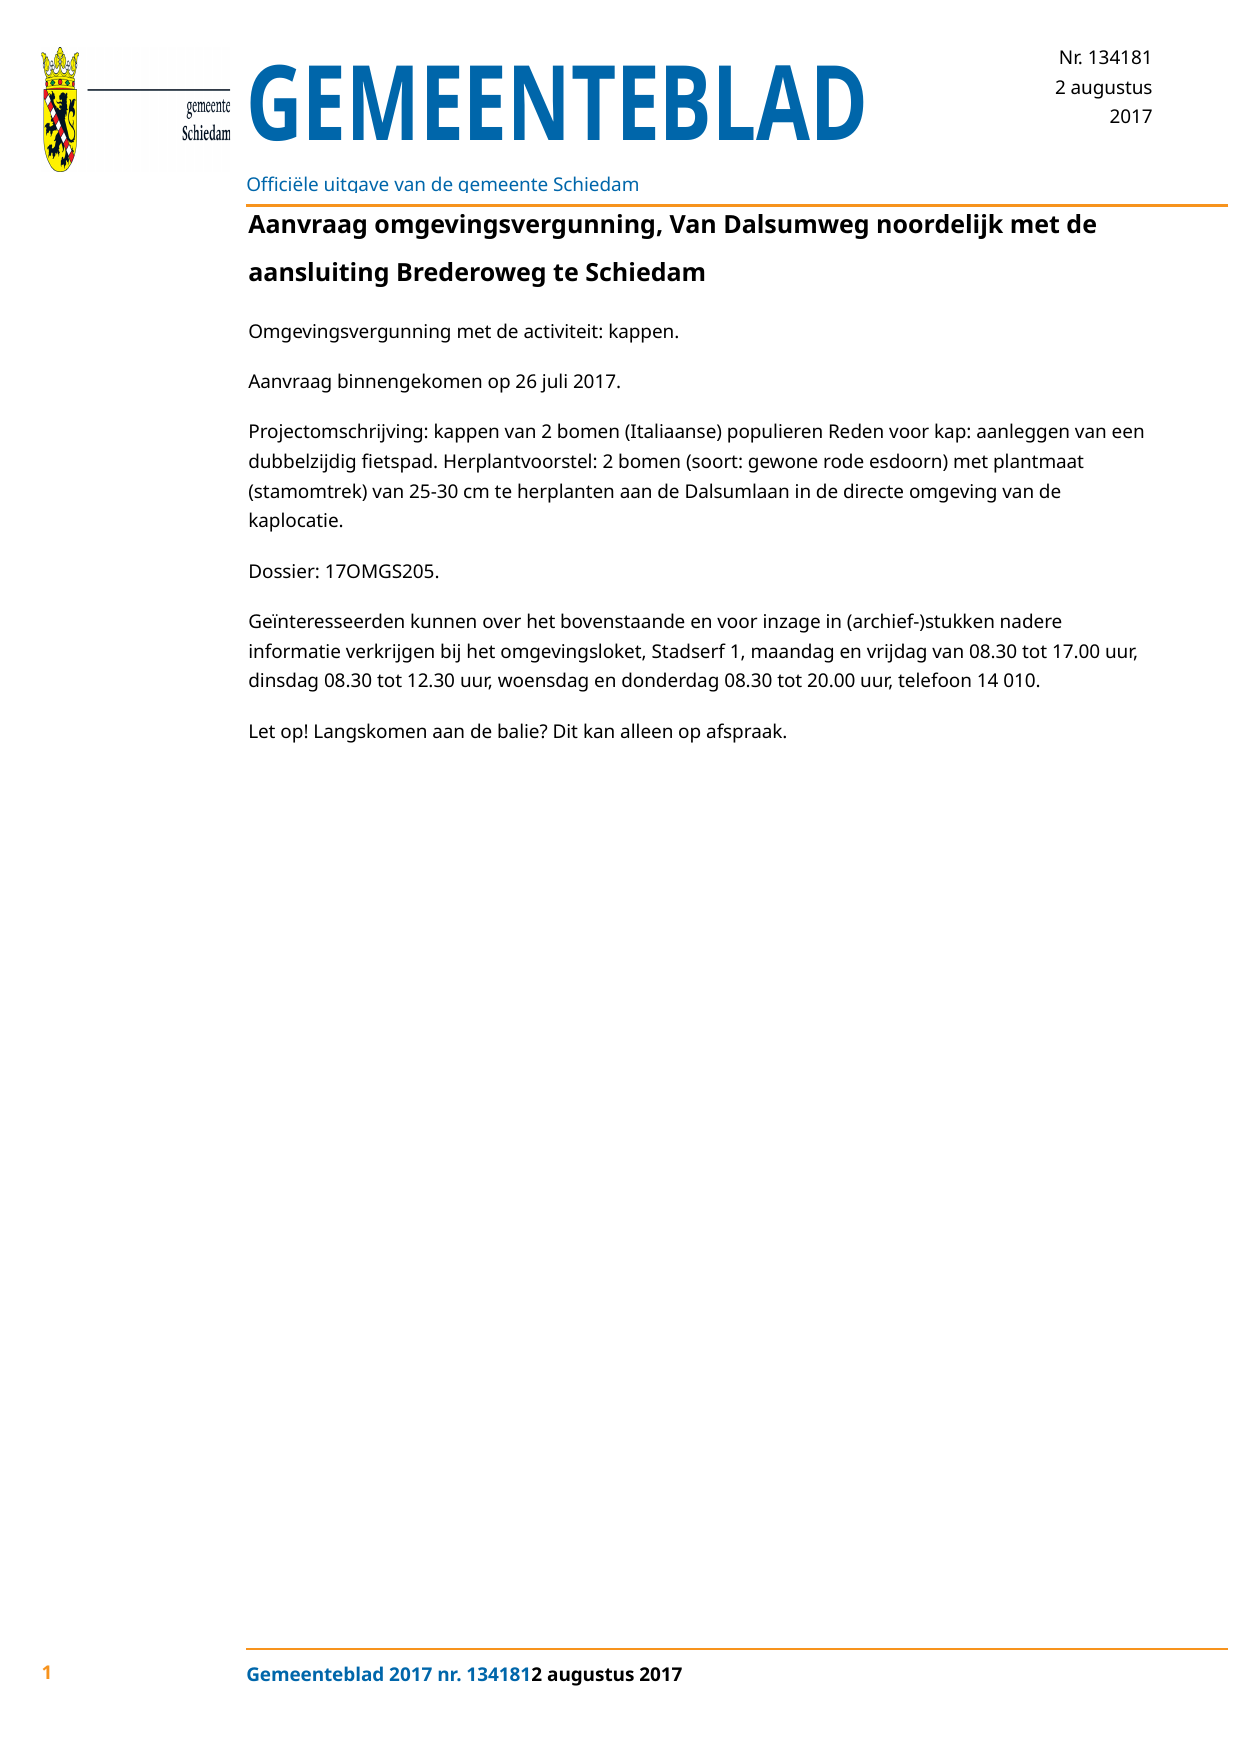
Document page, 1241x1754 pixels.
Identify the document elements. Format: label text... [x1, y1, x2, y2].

text Dossier: 17OMGS205. [248, 558, 1152, 584]
picture [41, 47, 231, 172]
text Aanvraag omgevingsvergunning, Van Dalsumweg noordelijk met de aansluiting Brederoweg te Schiedam [248, 207, 1152, 288]
text Projectomschrijving: kappen van 2 bomen (Italiaanse) populieren Reden voor kap: aanleggen van een dubbelzijdig fietspad. Herplantvoorstel: 2 bomen (soort: gewone rode esdoorn) met plantmaat (stamomtrek) van 25-30 cm te herplanten aan de Dalsumlaan in de directe omgeving van de kaplocatie. [248, 419, 1152, 533]
text Omgevingsvergunning met de activiteit: kappen. [248, 318, 1152, 344]
text Aanvraag binnengekomen op 26 juli 2017. [248, 368, 1152, 394]
text Let op! Langskomen aan de balie? Dit kan alleen op afspraak. [248, 718, 1152, 744]
text Geïnteresseerden kunnen over het bovenstaande en voor inzage in (archief-)stukken nadere informatie verkrijgen bij het omgevingsloket, Stadserf 1, maandag en vrijdag van 08.30 tot 17.00 uur, dinsdag 08.30 tot 12.30 uur, woensdag en donderdag 08.30 tot 20.00 uur, telefoon 14 010. [248, 608, 1152, 693]
